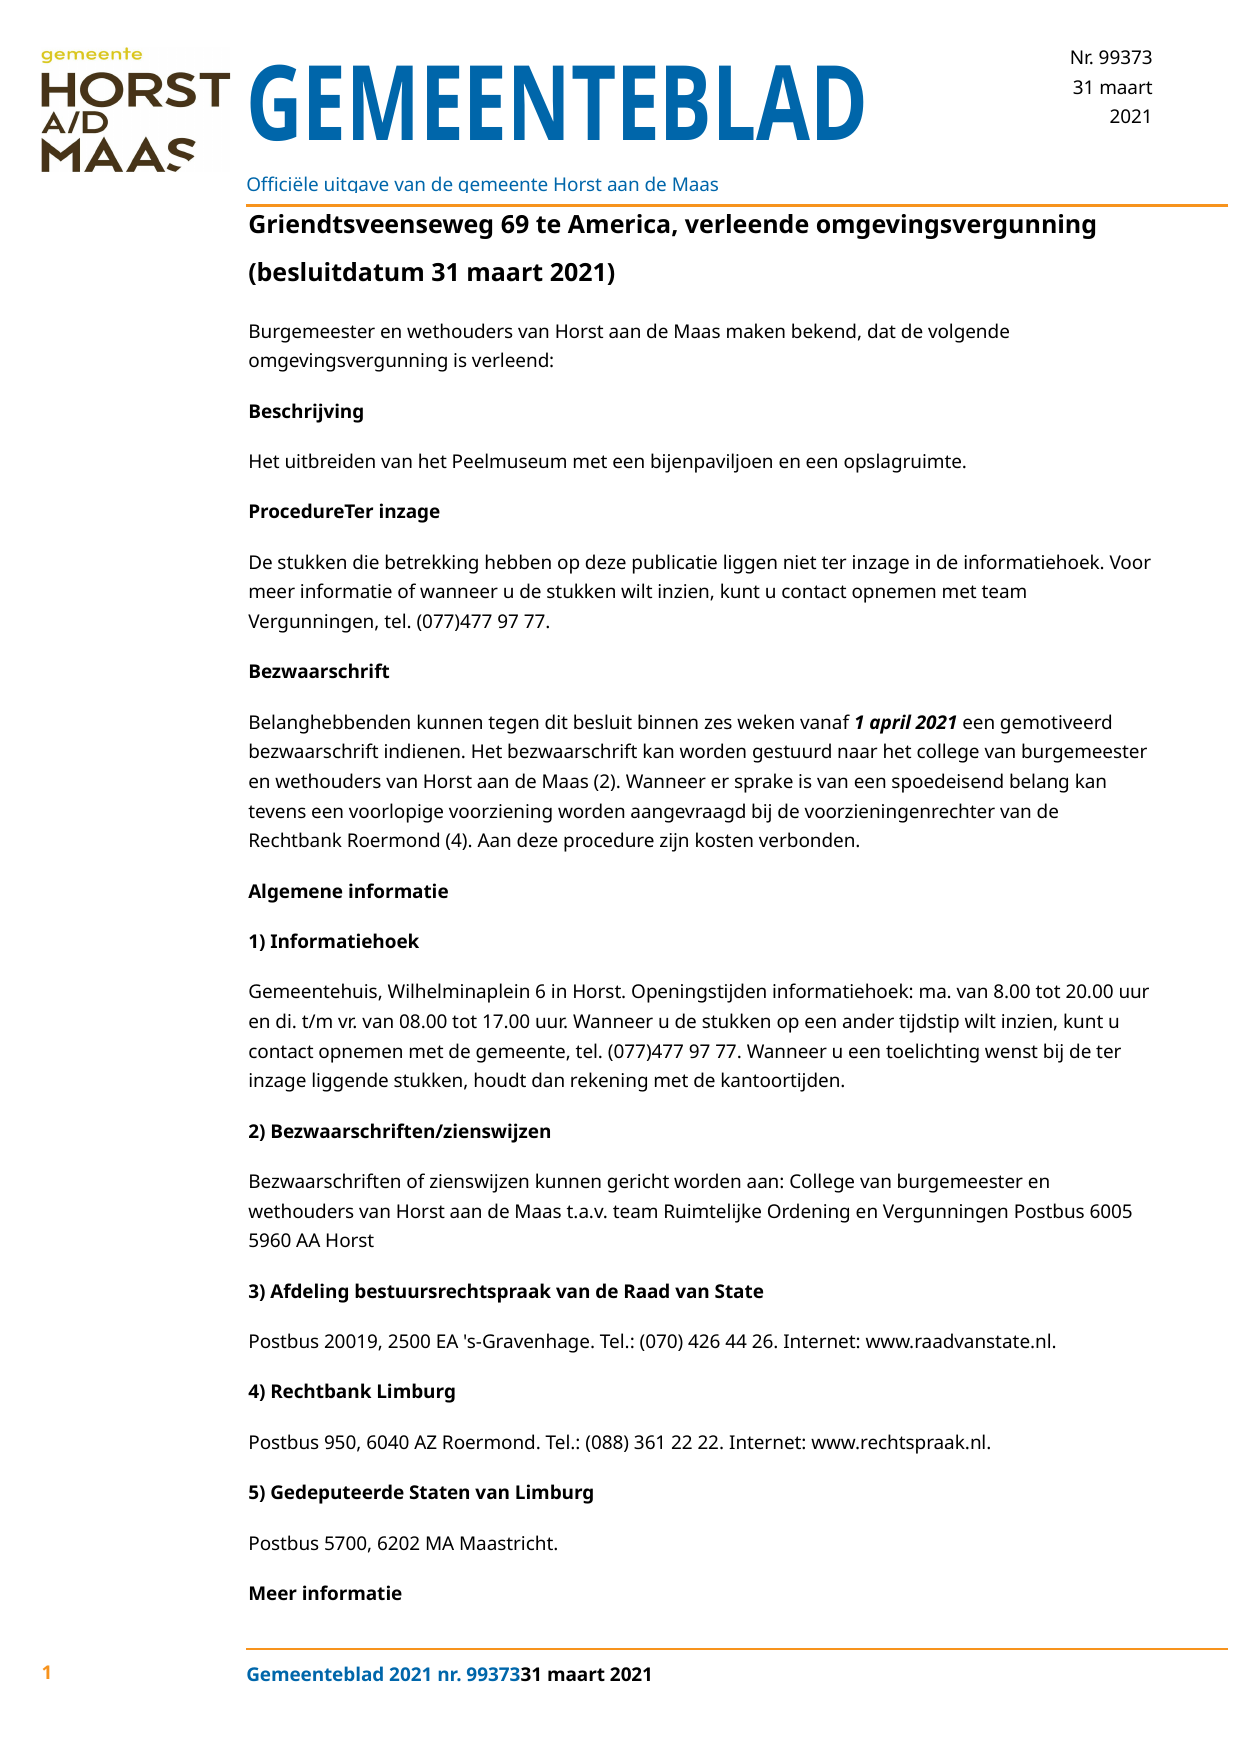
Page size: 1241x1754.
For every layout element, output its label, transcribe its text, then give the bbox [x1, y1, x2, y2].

picture [41, 47, 231, 172]
text 4) Rechtbank Limburg [248, 1379, 1152, 1404]
text Bezwaarschrift [248, 659, 1152, 684]
text Belanghebbenden kunnen tegen dit besluit binnen zes weken vanaf 1 april 2021 een gemotiveerd bezwaarschrift indienen. Het bezwaarschrift kan worden gestuurd naar het college van burgemeester en wethouders van Horst aan de Maas (2). Wanneer er sprake is van een spoedeisend belang kan tevens een voorlopige voorziening worden aangevraagd bij de voorzieningenrechter van de Rechtbank Roermond (4). Aan deze procedure zijn kosten verbonden. [248, 709, 1152, 853]
text 1) Informatiehoek [248, 928, 1152, 954]
text Meer informatie [248, 1580, 1152, 1606]
text 2) Bezwaarschriften/zienswijzen [248, 1118, 1152, 1144]
text 5) Gedeputeerde Staten van Limburg [248, 1479, 1152, 1505]
text Postbus 20019, 2500 EA 's-Gravenhage. Tel.: (070) 426 44 26. Internet: www.raadvanstate.nl. [248, 1328, 1152, 1354]
text Algemene informatie [248, 878, 1152, 904]
text Postbus 5700, 6202 MA Maastricht. [248, 1530, 1152, 1556]
text ProcedureTer inzage [248, 499, 1152, 524]
text Postbus 950, 6040 AZ Roermond. Tel.: (088) 361 22 22. Internet: www.rechtspraak.nl. [248, 1429, 1152, 1455]
text Burgemeester en wethouders van Horst aan de Maas maken bekend, dat de volgende omgevingsvergunning is verleend: [248, 318, 1152, 373]
text Griendtsveenseweg 69 te America, verleende omgevingsvergunning (besluitdatum 31 maart 2021) [248, 207, 1152, 288]
text Bezwaarschriften of zienswijzen kunnen gericht worden aan: College van burgemeester en wethouders van Horst aan de Maas t.a.v. team Ruimtelijke Ordening en Vergunningen Postbus 6005 5960 AA Horst [248, 1168, 1152, 1253]
text Het uitbreiden van het Peelmuseum met een bijenpaviljoen en een opslagruimte. [248, 448, 1152, 474]
text 3) Afdeling bestuursrechtspraak van de Raad van State [248, 1278, 1152, 1304]
text De stukken die betrekking hebben op deze publicatie liggen niet ter inzage in de informatiehoek. Voor meer informatie of wanneer u de stukken wilt inzien, kunt u contact opnemen met team Vergunningen, tel. (077)477 97 77. [248, 549, 1152, 634]
text Beschrijving [248, 398, 1152, 424]
text Gemeentehuis, Wilhelminaplein 6 in Horst. Openingstijden informatiehoek: ma. van 8.00 tot 20.00 uur en di. t/m vr. van 08.00 tot 17.00 uur. Wanneer u de stukken op een ander tijdstip wilt inzien, kunt u contact opnemen met de gemeente, tel. (077)477 97 77. Wanneer u een toelichting wenst bij de ter inzage liggende stukken, houdt dan rekening met de kantoortijden. [248, 979, 1152, 1093]
